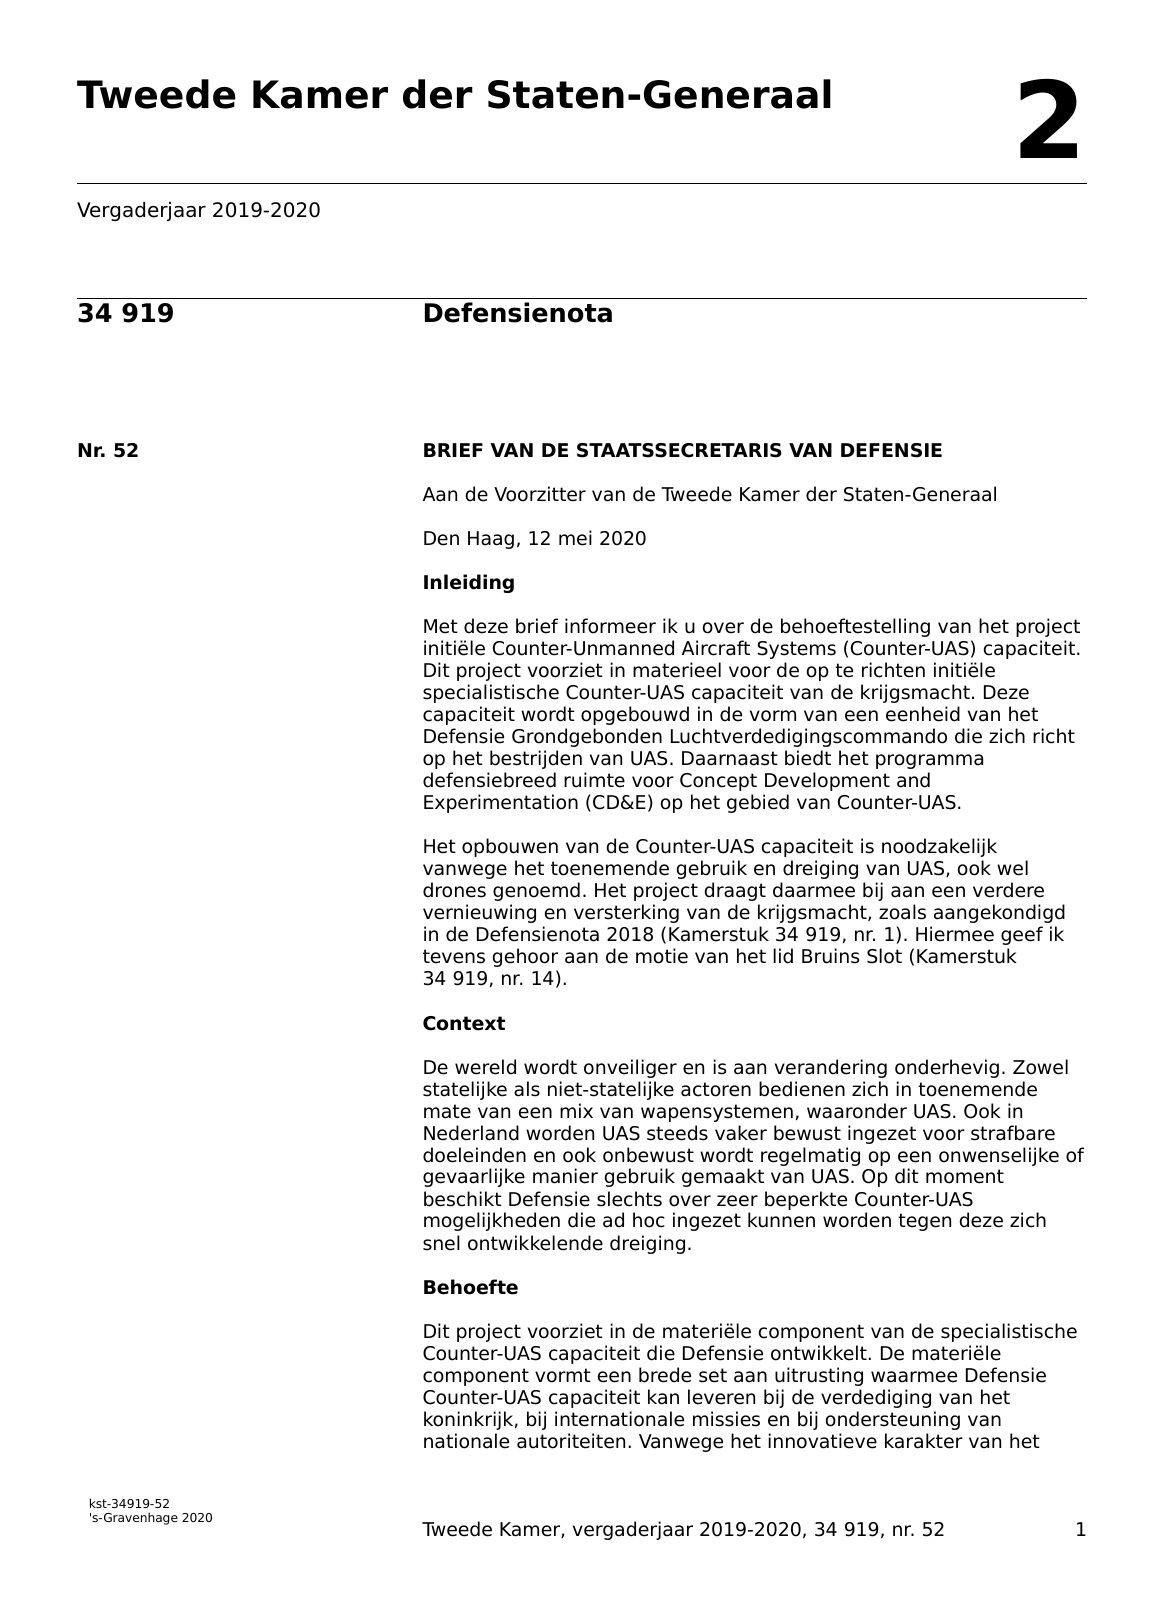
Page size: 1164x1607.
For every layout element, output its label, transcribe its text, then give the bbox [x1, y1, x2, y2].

text kst-34919-52 [88, 1497, 323, 1511]
text Dit project voorziet in materieel voor de op te richten initiële specialistische Counter-UAS capaciteit van de krijgsmacht. Deze capaciteit wordt opgebouwd in de vorm van een eenheid van het Defensie Grondgebonden Luchtverdedigingscommando die zich richt op het bestrijden van UAS. Daarnaast biedt het programma defensiebreed ruimte voor Concept Development and Experimentation (CD&E) op het gebied van Counter-UAS. [422, 660, 1087, 814]
subtitle 34 919 Defensienota [77, 299, 1087, 329]
text Dit project voorziet in de materiële component van de specialistische Counter-UAS capaciteit die Defensie ontwikkelt. De materiële component vormt een brede set aan uitrusting waarmee Defensie Counter-UAS capaciteit kan leveren bij de verdediging van het koninkrijk, bij internationale missies en bij ondersteuning van nationale autoriteiten. Vanwege het innovatieve karakter van het [422, 1321, 1087, 1453]
text Aan de Voorzitter van de Tweede Kamer der Staten-Generaal [422, 484, 1087, 506]
text Met deze brief informeer ik u over de behoeftestelling van het project initiële Counter-Unmanned Aircraft Systems (Counter-UAS) capaciteit. [422, 616, 1087, 660]
table_header Tweede Kamer der Staten-Generaal [77, 59, 886, 183]
text De wereld wordt onveiliger en is aan verandering onderhevig. Zowel statelijke als niet-statelijke actoren bedienen zich in toenemende mate van een mix van wapensystemen, waaronder UAS. Ook in Nederland worden UAS steeds vaker bewust ingezet voor strafbare doeleinden en ook onbewust wordt regelmatig op een onwenselijke of gevaarlijke manier gebruik gemaakt van UAS. Op dit moment beschikt Defensie slechts over zeer beperkte Counter-UAS mogelijkheden die ad hoc ingezet kunnen worden tegen deze zich snel ontwikkelende dreiging. [422, 1057, 1087, 1254]
subtitle Nr. 52 BRIEF VAN DE STAATSSECRETARIS VAN DEFENSIE [77, 440, 1087, 462]
subtitle Behoefte [422, 1277, 1087, 1298]
subtitle Inleiding [422, 572, 1087, 594]
text Het opbouwen van de Counter-UAS capaciteit is noodzakelijk vanwege het toenemende gebruik en dreiging van UAS, ook wel drones genoemd. Het project draagt daarmee bij aan een verdere vernieuwing en versterking van de krijgsmacht, zoals aangekondigd in de Defensienota 2018 (Kamerstuk 34 919, nr. 1). Hiermee geef ik tevens gehoor aan de motie van het lid Bruins Slot (Kamerstuk 34 919, nr. 14). [422, 836, 1087, 990]
subtitle Context [422, 1012, 1087, 1034]
table_cell Vergaderjaar 2019-2020 [77, 184, 1087, 298]
text 's-Gravenhage 2020 [88, 1511, 323, 1525]
text Den Haag, 12 mei 2020 [422, 528, 1087, 550]
table_header 2 [886, 59, 1087, 183]
